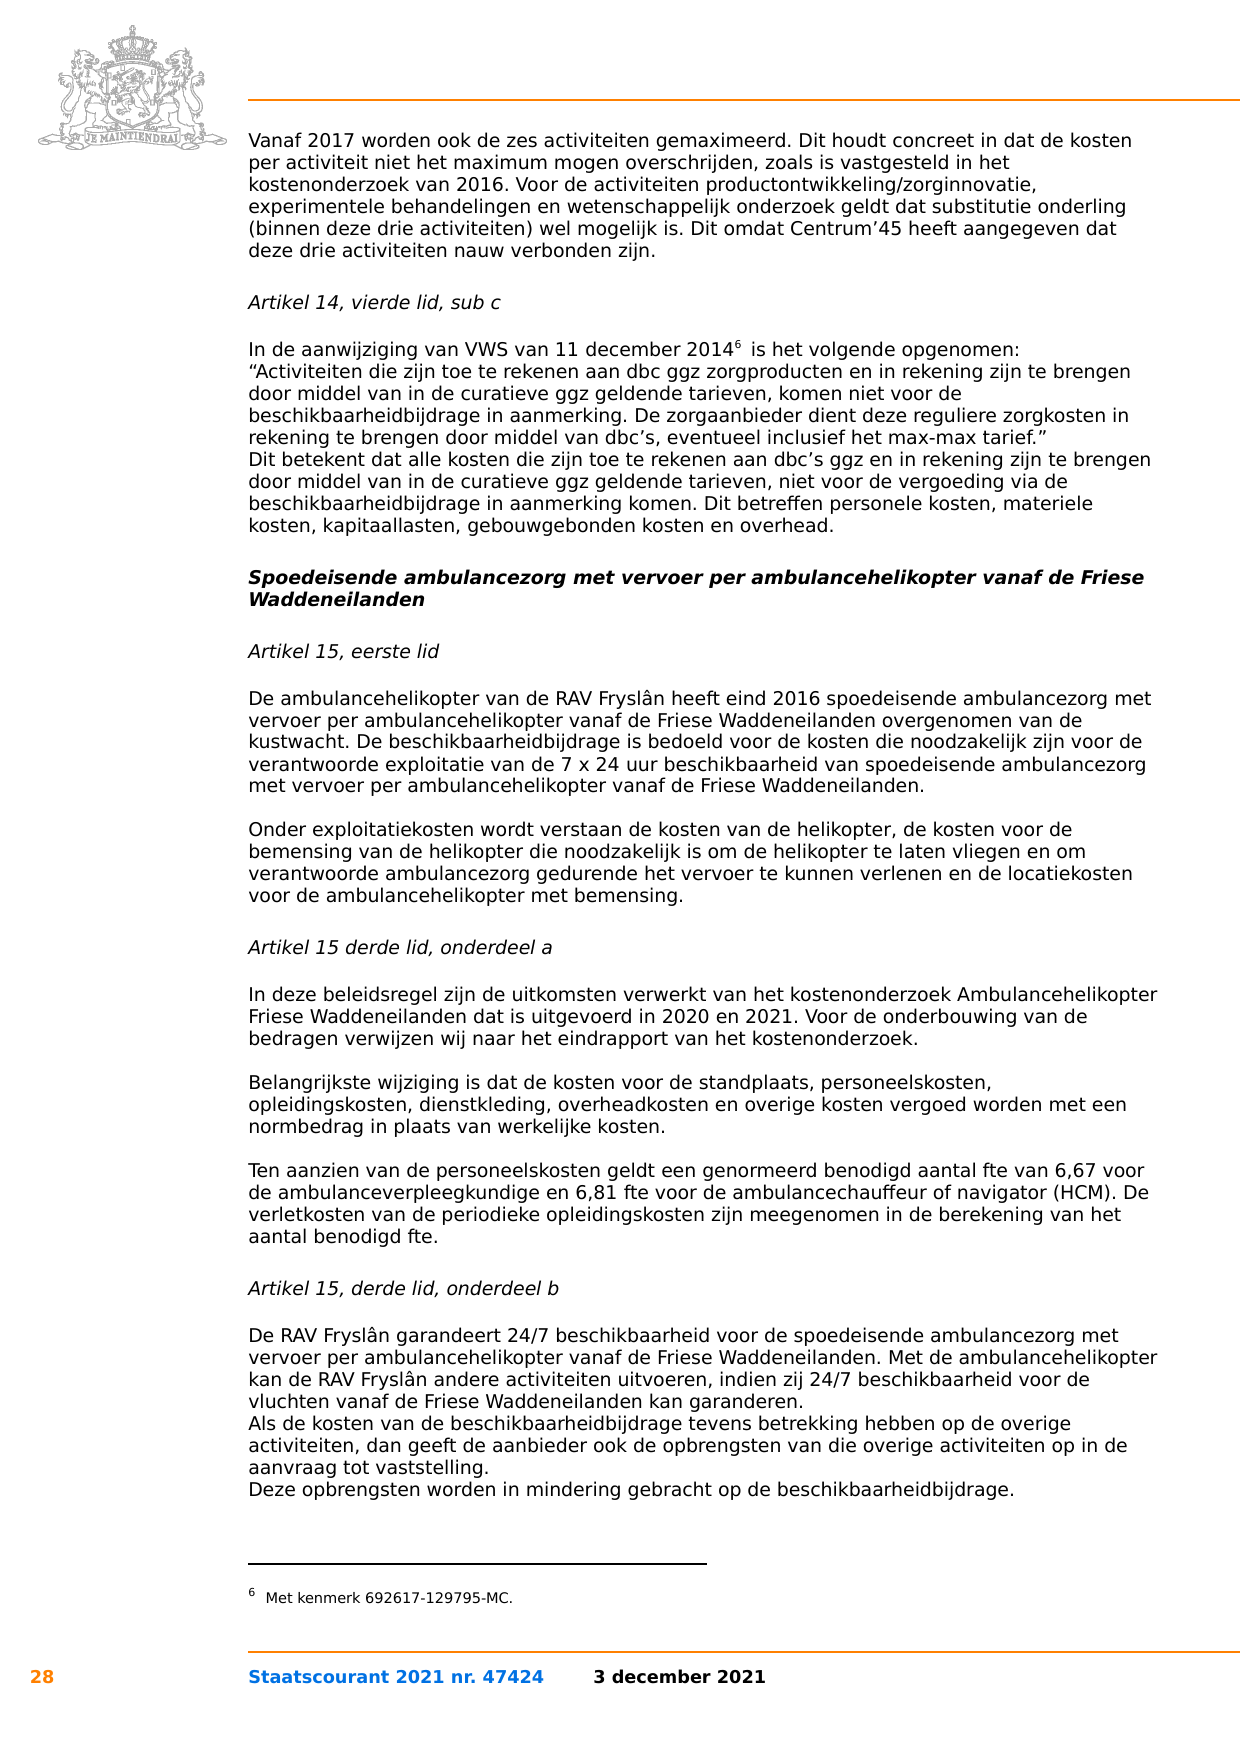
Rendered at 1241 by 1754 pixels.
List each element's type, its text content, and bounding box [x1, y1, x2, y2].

text Dit betekent dat alle kosten die zijn toe te rekenen aan dbc’s ggz en in rekening zijn te brengen door middel van in de curatieve ggz geldende tarieven, niet voor de vergoeding via de beschikbaarheidbijdrage in aanmerking komen. Dit betreffen personele kosten, materiele kosten, kapitaallasten, gebouwgebonden kosten en overhead. [248, 449, 1163, 537]
text Belangrijkste wijziging is dat de kosten voor de standplaats, personeelskosten, opleidingskosten, dienstkleding, overheadkosten en overige kosten vergoed worden met een normbedrag in plaats van werkelijke kosten. [248, 1072, 1163, 1138]
text “Activiteiten die zijn toe te rekenen aan dbc ggz zorgproducten en in rekening zijn te brengen door middel van in de curatieve ggz geldende tarieven, komen niet voor de beschikbaarheidbijdrage in aanmerking. De zorgaanbieder dient deze reguliere zorgkosten in rekening te brengen door middel van dbc’s, eventueel inclusief het max-max tarief.” [248, 361, 1163, 449]
text Als de kosten van de beschikbaarheidbijdrage tevens betrekking hebben op de overige activiteiten, dan geeft de aanbieder ook de opbrengsten van die overige activiteiten op in de aanvraag tot vaststelling. [248, 1413, 1163, 1478]
subtitle Artikel 15, eerste lid [248, 641, 1163, 662]
text In de aanwijziging van VWS van 11 december 2014 is het volgende opgenomen: [248, 339, 1163, 361]
subtitle Artikel 15 derde lid, onderdeel a [248, 937, 1163, 959]
text Vanaf 2017 worden ook de zes activiteiten gemaximeerd. Dit houdt concreet in dat de kosten per activiteit niet het maximum mogen overschrijden, zoals is vastgesteld in het kostenonderzoek van 2016. Voor de activiteiten productontwikkeling/zorginnovatie, experimentele behandelingen en wetenschappelijk onderzoek geldt dat substitutie onderling (binnen deze drie activiteiten) wel mogelijk is. Dit omdat Centrum’45 heeft aangegeven dat deze drie activiteiten nauw verbonden zijn. [248, 130, 1163, 262]
subtitle Artikel 15, derde lid, onderdeel b [248, 1278, 1163, 1300]
text De RAV Fryslân garandeert 24/7 beschikbaarheid voor de spoedeisende ambulancezorg met vervoer per ambulancehelikopter vanaf de Friese Waddeneilanden. Met de ambulancehelikopter kan de RAV Fryslân andere activiteiten uitvoeren, indien zij 24/7 beschikbaarheid voor de vluchten vanaf de Friese Waddeneilanden kan garanderen. [248, 1325, 1163, 1413]
text In deze beleidsregel zijn de uitkomsten verwerkt van het kostenonderzoek Ambulancehelikopter Friese Waddeneilanden dat is uitgevoerd in 2020 en 2021. Voor de onderbouwing van de bedragen verwijzen wij naar het eindrapport van het kostenonderzoek. [248, 984, 1163, 1050]
text Ten aanzien van de personeelskosten geldt een genormeerd benodigd aantal fte van 6,67 voor de ambulanceverpleegkundige en 6,81 fte voor de ambulancechauffeur of navigator (HCM). De verletkosten van de periodieke opleidingskosten zijn meegenomen in de berekening van het aantal benodigd fte. [248, 1160, 1163, 1248]
text Met kenmerk 692617-129795-MC. [248, 1586, 1163, 1608]
subtitle Spoedeisende ambulancezorg met vervoer per ambulancehelikopter vanaf de Friese Waddeneilanden [248, 567, 1163, 611]
picture [38, 25, 227, 150]
text De ambulancehelikopter van de RAV Fryslân heeft eind 2016 spoedeisende ambulancezorg met vervoer per ambulancehelikopter vanaf de Friese Waddeneilanden overgenomen van de kustwacht. De beschikbaarheidbijdrage is bedoeld voor de kosten die noodzakelijk zijn voor de verantwoorde exploitatie van de 7 x 24 uur beschikbaarheid van spoedeisende ambulancezorg met vervoer per ambulancehelikopter vanaf de Friese Waddeneilanden. [248, 687, 1163, 797]
subtitle Artikel 14, vierde lid, sub c [248, 292, 1163, 314]
text Onder exploitatiekosten wordt verstaan de kosten van de helikopter, de kosten voor de bemensing van de helikopter die noodzakelijk is om de helikopter te laten vliegen en om verantwoorde ambulancezorg gedurende het vervoer te kunnen verlenen en de locatiekosten voor de ambulancehelikopter met bemensing. [248, 819, 1163, 907]
text Deze opbrengsten worden in mindering gebracht op de beschikbaarheidbijdrage. [248, 1478, 1163, 1501]
